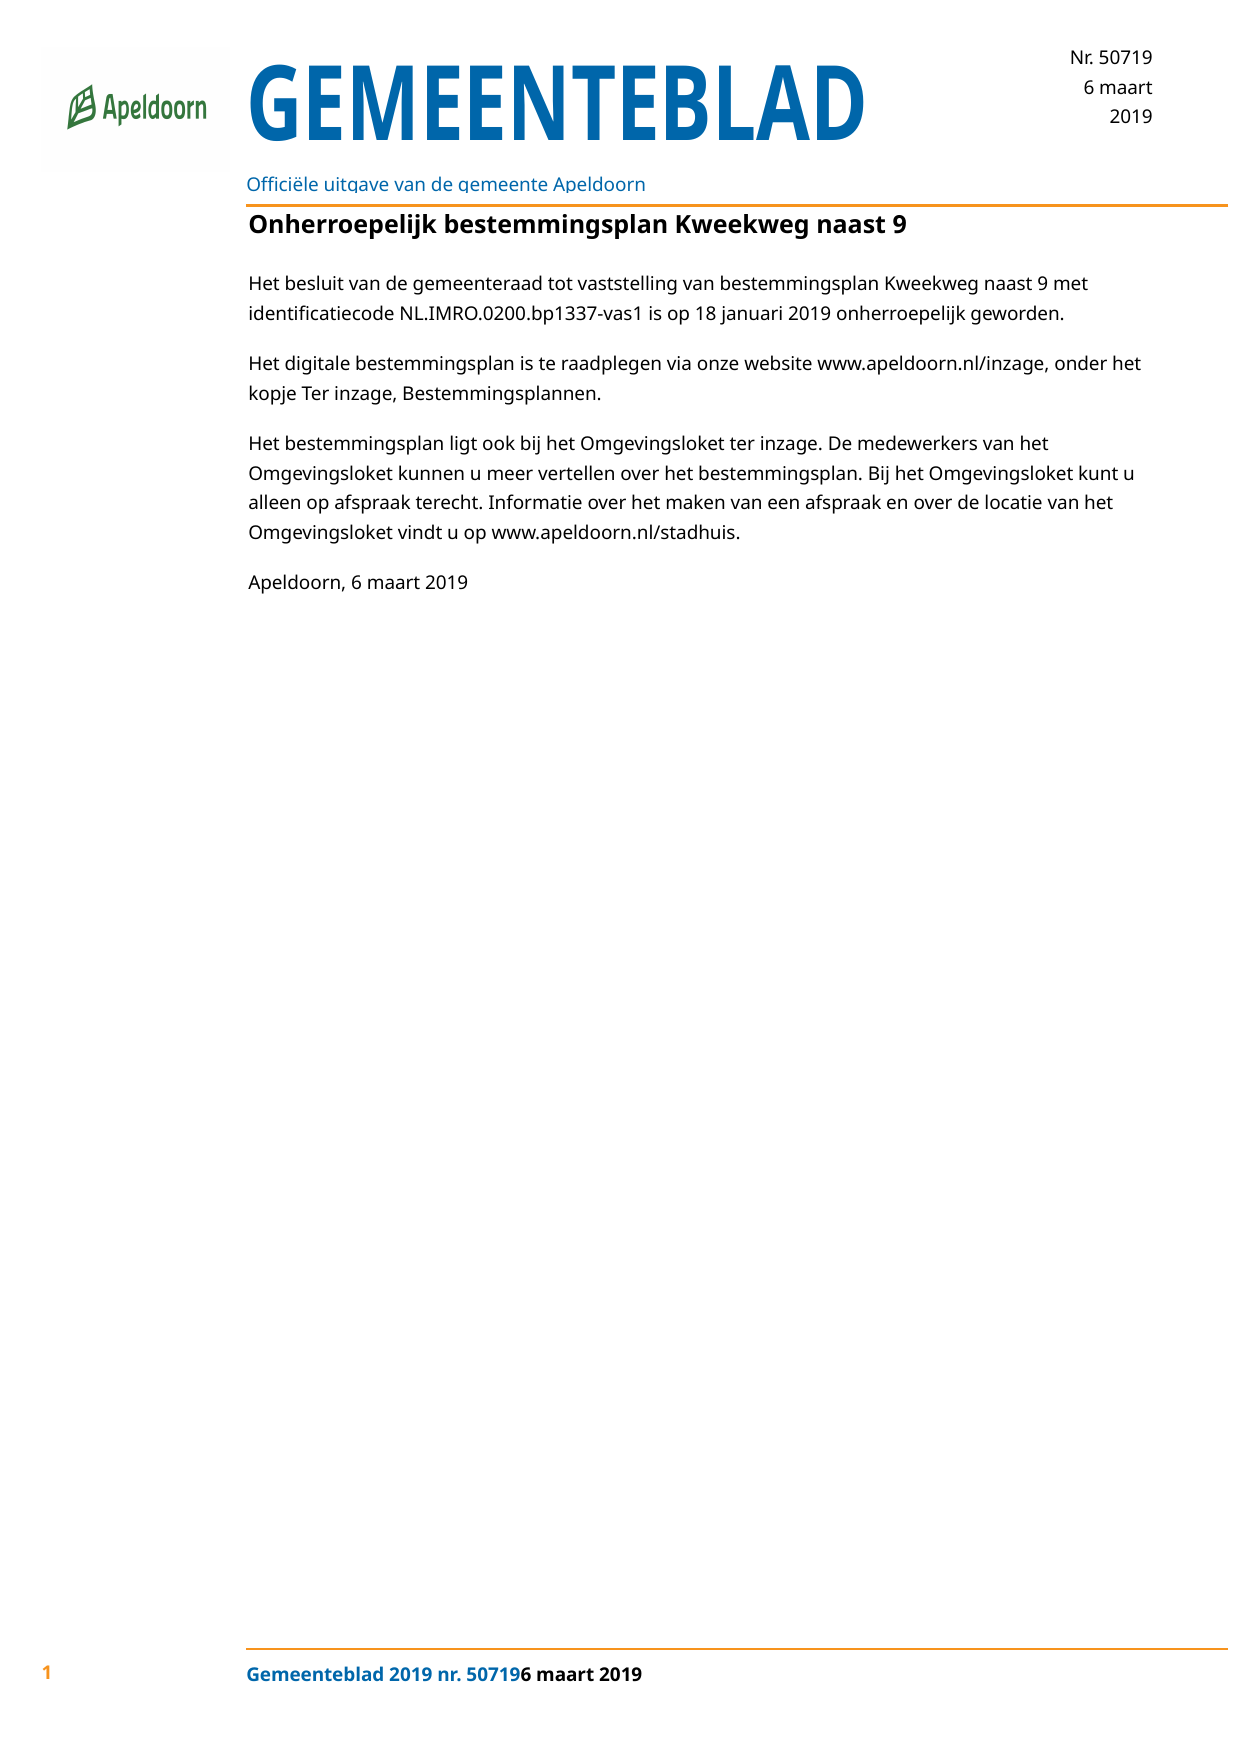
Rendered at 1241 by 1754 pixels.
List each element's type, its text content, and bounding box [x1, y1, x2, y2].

text Onherroepelijk bestemmingsplan Kweekweg naast 9 [248, 207, 1152, 241]
picture [41, 47, 231, 172]
text Apeldoorn, 6 maart 2019 [248, 569, 1152, 595]
text Het besluit van de gemeenteraad tot vaststelling van bestemmingsplan Kweekweg naast 9 met identificatiecode NL.IMRO.0200.bp1337-vas1 is op 18 januari 2019 onherroepelijk geworden. [248, 270, 1152, 326]
text Het bestemmingsplan ligt ook bij het Omgevingsloket ter inzage. De medewerkers van het Omgevingsloket kunnen u meer vertellen over het bestemmingsplan. Bij het Omgevingsloket kunt u alleen op afspraak terecht. Informatie over het maken van een afspraak en over de locatie van het Omgevingsloket vindt u op www.apeldoorn.nl/stadhuis. [248, 430, 1152, 545]
text Het digitale bestemmingsplan is te raadplegen via onze website www.apeldoorn.nl/inzage, onder het kopje Ter inzage, Bestemmingsplannen. [248, 350, 1152, 406]
